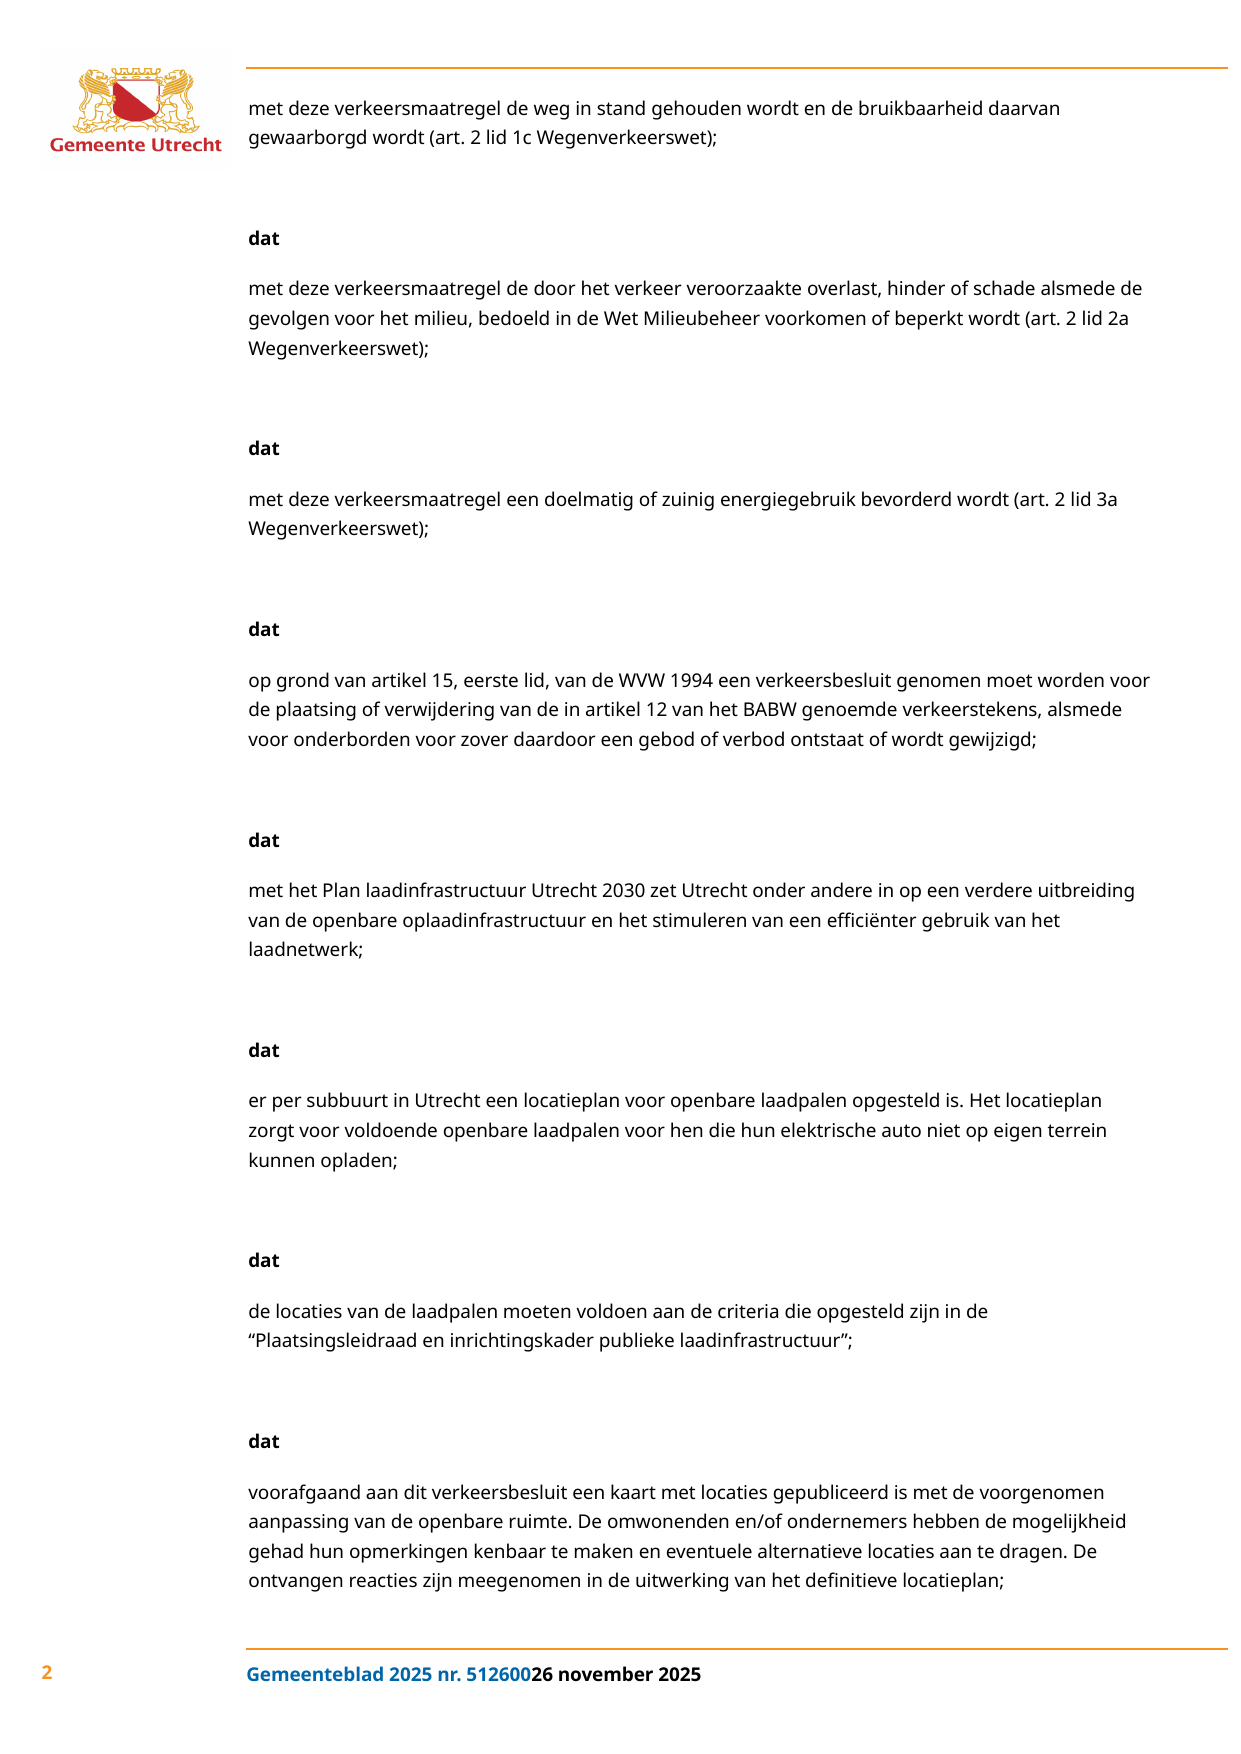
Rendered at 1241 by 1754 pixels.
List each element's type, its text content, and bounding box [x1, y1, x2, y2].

text dat [248, 616, 1152, 642]
text op grond van artikel 15, eerste lid, van de WVW 1994 een verkeersbesluit genomen moet worden voor de plaatsing of verwijdering van de in artikel 12 van het BABW genoemde verkeerstekens, alsmede voor onderborden voor zover daardoor een gebod of verbod ontstaat of wordt gewijzigd; [248, 667, 1152, 752]
text dat [248, 827, 1152, 853]
text dat [248, 1248, 1152, 1273]
text de locaties van de laadpalen moeten voldoen aan de criteria die opgesteld zijn in de “Plaatsingsleidraad en inrichtingskader publieke laadinfrastructuur”; [248, 1298, 1152, 1353]
text dat [248, 225, 1152, 251]
text er per subbuurt in Utrecht een locatieplan voor openbare laadpalen opgesteld is. Het locatieplan zorgt voor voldoende openbare laadpalen voor hen die hun elektrische auto niet op eigen terrein kunnen opladen; [248, 1088, 1152, 1173]
text dat [248, 1037, 1152, 1063]
text met deze verkeersmaatregel een doelmatig of zuinig energiegebruik bevorderd wordt (art. 2 lid 3a Wegenverkeerswet); [248, 486, 1152, 541]
text dat [248, 1428, 1152, 1454]
text dat [248, 436, 1152, 461]
text met deze verkeersmaatregel de weg in stand gehouden wordt en de bruikbaarheid daarvan gewaarborgd wordt (art. 2 lid 1c Wegenverkeerswet); [248, 95, 1152, 150]
picture [41, 47, 231, 172]
text met deze verkeersmaatregel de door het verkeer veroorzaakte overlast, hinder of schade alsmede de gevolgen voor het milieu, bedoeld in de Wet Milieubeheer voorkomen of beperkt wordt (art. 2 lid 2a Wegenverkeerswet); [248, 276, 1152, 361]
text met het Plan laadinfrastructuur Utrecht 2030 zet Utrecht onder andere in op een verdere uitbreiding van de openbare oplaadinfrastructuur en het stimuleren van een efficiënter gebruik van het laadnetwerk; [248, 877, 1152, 962]
text voorafgaand aan dit verkeersbesluit een kaart met locaties gepubliceerd is met de voorgenomen aanpassing van de openbare ruimte. De omwonenden en/of ondernemers hebben de mogelijkheid gehad hun opmerkingen kenbaar te maken en eventuele alternatieve locaties aan te dragen. De ontvangen reacties zijn meegenomen in de uitwerking van het definitieve locatieplan; [248, 1479, 1152, 1593]
